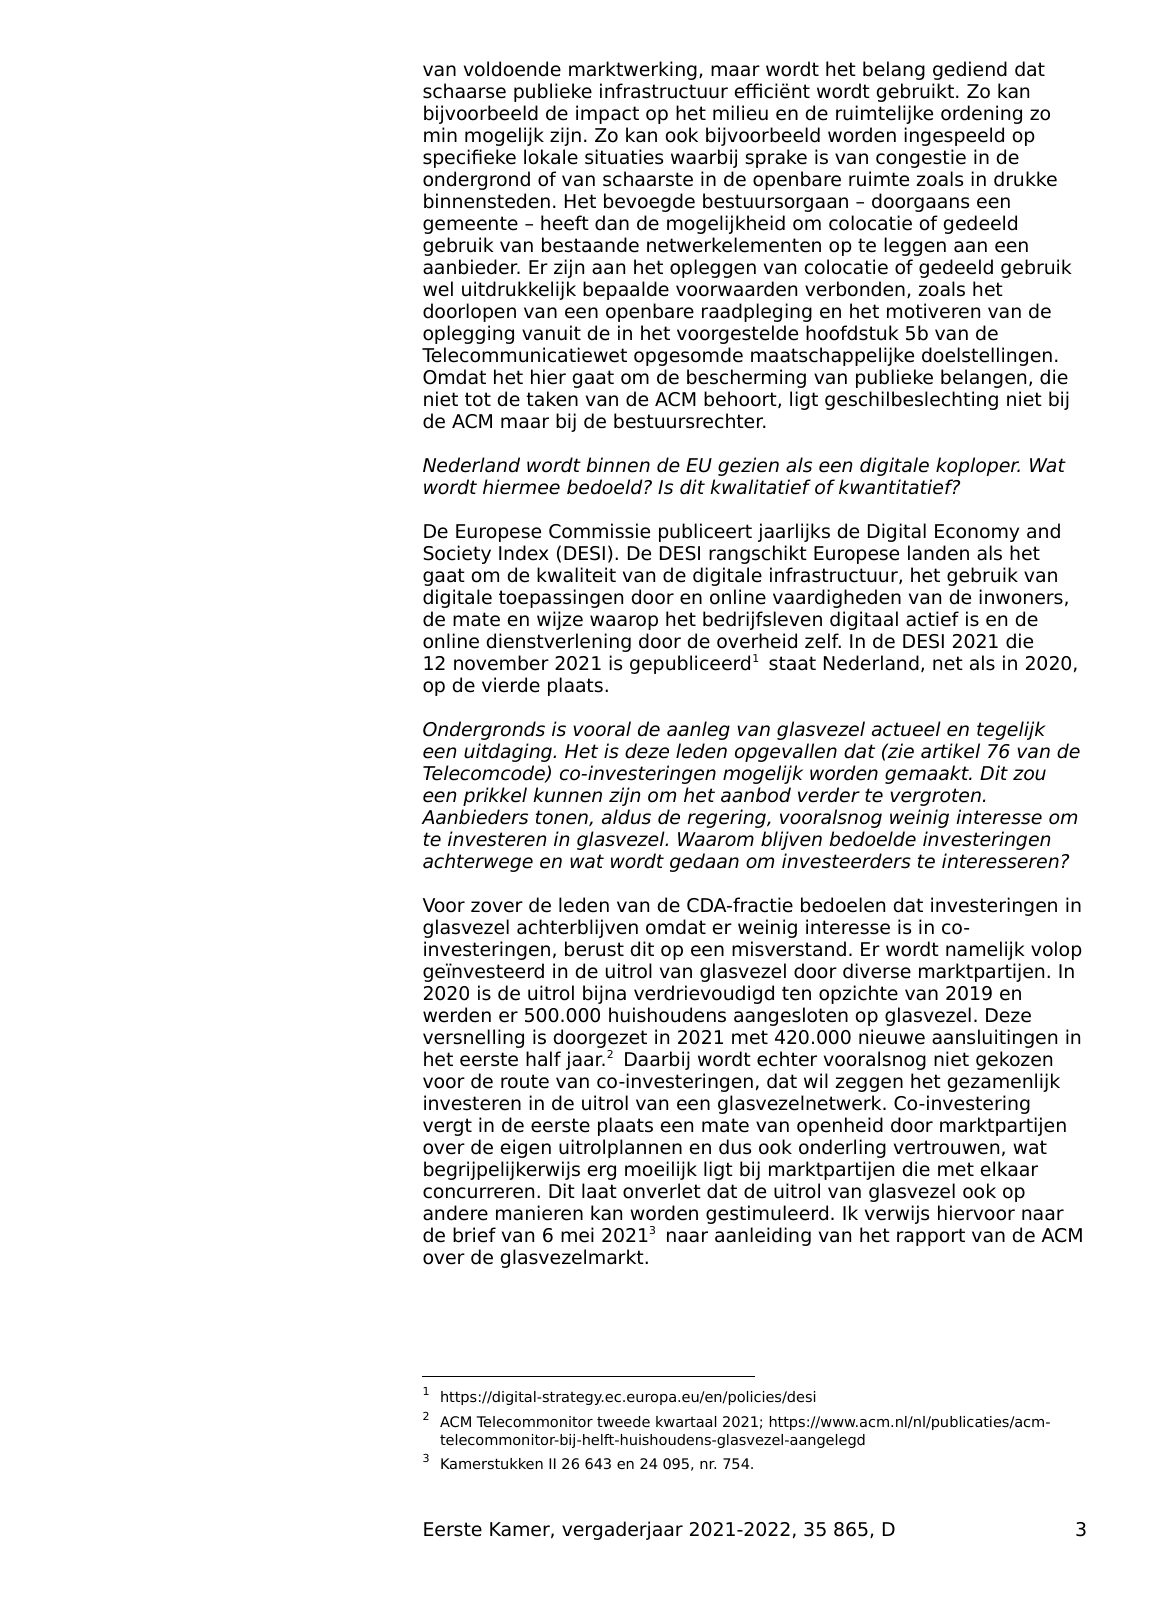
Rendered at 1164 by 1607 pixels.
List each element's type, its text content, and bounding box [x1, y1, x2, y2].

text De Europese Commissie publiceert jaarlijks de Digital Economy and Society Index (DESI). De DESI rangschikt Europese landen als het gaat om de kwaliteit van de digitale infrastructuur, het gebruik van digitale toepassingen door en online vaardigheden van de inwoners, de mate en wijze waarop het bedrijfsleven digitaal actief is en de online dienstverlening door de overheid zelf. In de DESI 2021 die 12 november 2021 is gepubliceerd staat Nederland, net als in 2020, op de vierde plaats. [422, 521, 1087, 697]
text Voor zover de leden van de CDA-fractie bedoelen dat investeringen in glasvezel achterblijven omdat er weinig interesse is in co-investeringen, berust dit op een misverstand. Er wordt namelijk volop geïnvesteerd in de uitrol van glasvezel door diverse marktpartijen. In 2020 is de uitrol bijna verdrievoudigd ten opzichte van 2019 en werden er 500.000 huishoudens aangesloten op glasvezel. Deze versnelling is doorgezet in 2021 met 420.000 nieuwe aansluitingen in het eerste half jaar. Daarbij wordt echter vooralsnog niet gekozen voor de route van co-investeringen, dat wil zeggen het gezamenlijk investeren in de uitrol van een glasvezelnetwerk. Co-investering vergt in de eerste plaats een mate van openheid door marktpartijen over de eigen uitrolplannen en dus ook onderling vertrouwen, wat begrijpelijkerwijs erg moeilijk ligt bij marktpartijen die met elkaar concurreren. Dit laat onverlet dat de uitrol van glasvezel ook op andere manieren kan worden gestimuleerd. Ik verwijs hiervoor naar de brief van 6 mei 2021 naar aanleiding van het rapport van de ACM over de glasvezelmarkt. [422, 895, 1087, 1269]
text ACM Telecommonitor tweede kwartaal 2021; https://www.acm.nl/nl/publicaties/acm-telecommonitor-bij-helft-huishoudens-glasvezel-aangelegd [422, 1410, 1087, 1449]
text https://digital-strategy.ec.europa.eu/en/policies/desi [422, 1385, 1087, 1407]
text van voldoende marktwerking, maar wordt het belang gediend dat schaarse publieke infrastructuur efficiënt wordt gebruikt. Zo kan bijvoorbeeld de impact op het milieu en de ruimtelijke ordening zo min mogelijk zijn. Zo kan ook bijvoorbeeld worden ingespeeld op specifieke lokale situaties waarbij sprake is van congestie in de ondergrond of van schaarste in de openbare ruimte zoals in drukke binnensteden. Het bevoegde bestuursorgaan – doorgaans een gemeente – heeft dan de mogelijkheid om colocatie of gedeeld gebruik van bestaande netwerkelementen op te leggen aan een aanbieder. Er zijn aan het opleggen van colocatie of gedeeld gebruik wel uitdrukkelijk bepaalde voorwaarden verbonden, zoals het doorlopen van een openbare raadpleging en het motiveren van de oplegging vanuit de in het voorgestelde hoofdstuk 5b van de Telecommunicatiewet opgesomde maatschappelijke doelstellingen. Omdat het hier gaat om de bescherming van publieke belangen, die niet tot de taken van de ACM behoort, ligt geschilbeslechting niet bij de ACM maar bij de bestuursrechter. [422, 59, 1087, 433]
text Nederland wordt binnen de EU gezien als een digitale koploper. Wat wordt hiermee bedoeld? Is dit kwalitatief of kwantitatief? [422, 455, 1087, 499]
text Kamerstukken II 26 643 en 24 095, nr. 754. [422, 1452, 1087, 1474]
text Ondergronds is vooral de aanleg van glasvezel actueel en tegelijk een uitdaging. Het is deze leden opgevallen dat (zie artikel 76 van de Telecomcode) co-investeringen mogelijk worden gemaakt. Dit zou een prikkel kunnen zijn om het aanbod verder te vergroten. Aanbieders tonen, aldus de regering, vooralsnog weinig interesse om te investeren in glasvezel. Waarom blijven bedoelde investeringen achterwege en wat wordt gedaan om investeerders te interesseren? [422, 719, 1087, 873]
